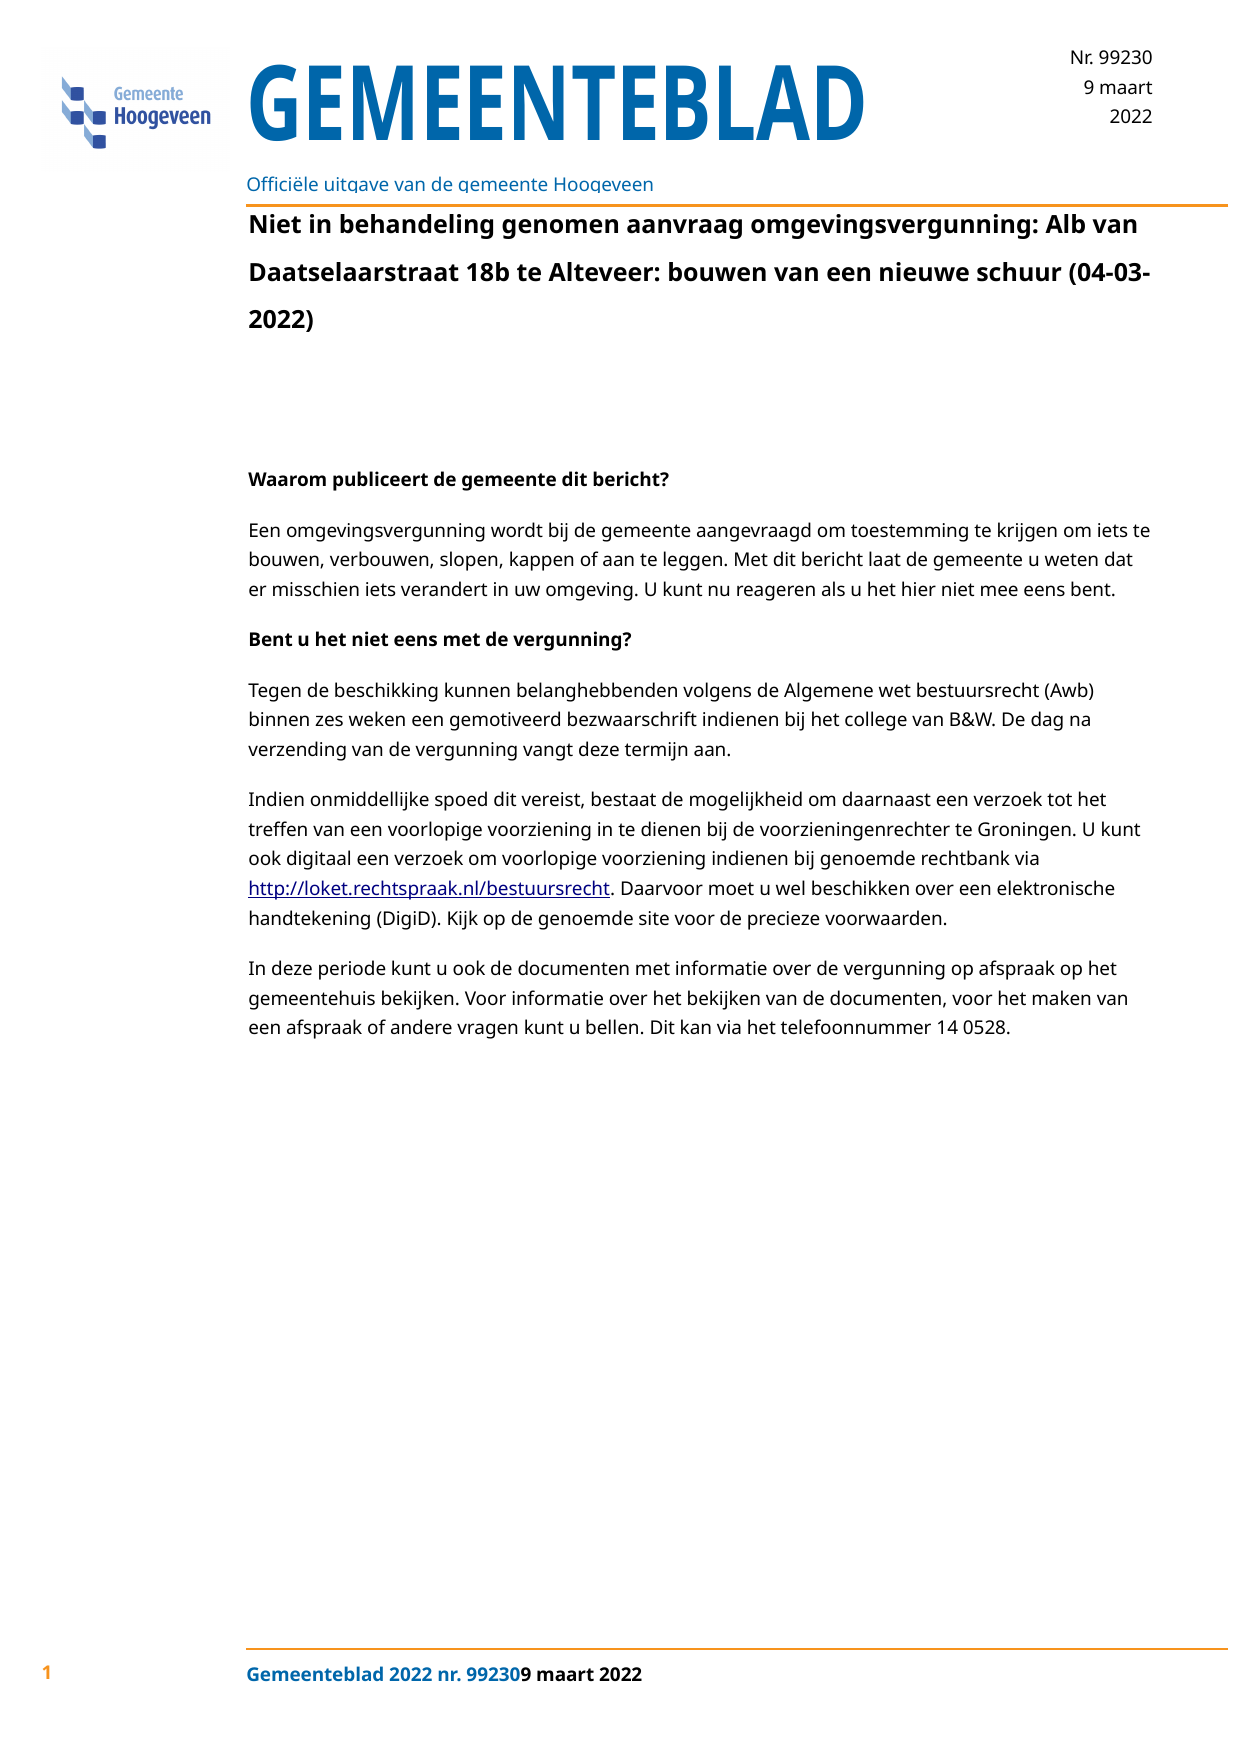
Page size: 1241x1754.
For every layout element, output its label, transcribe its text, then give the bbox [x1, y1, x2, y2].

text Waarom publiceert de gemeente dit bericht? [248, 466, 1152, 492]
text Niet in behandeling genomen aanvraag omgevingsvergunning: Alb van Daatselaarstraat 18b te Alteveer: bouwen van een nieuwe schuur (04-03-2022) [248, 207, 1152, 336]
text In deze periode kunt u ook de documenten met informatie over de vergunning op afspraak op het gemeentehuis bekijken. Voor informatie over het bekijken van de documenten, voor het maken van een afspraak of andere vragen kunt u bellen. Dit kan via het telefoonnummer 14 0528. [248, 955, 1152, 1040]
text Bent u het niet eens met de vergunning? [248, 626, 1152, 652]
text Indien onmiddellijke spoed dit vereist, bestaat de mogelijkheid om daarnaast een verzoek tot het treffen van een voorlopige voorziening in te dienen bij de voorzieningenrechter te Groningen. U kunt ook digitaal een verzoek om voorlopige voorziening indienen bij genoemde rechtbank via http://loket.rechtspraak.nl/bestuursrecht. Daarvoor moet u wel beschikken over een elektronische handtekening (DigiD). Kijk op de genoemde site voor de precieze voorwaarden. [248, 786, 1152, 930]
picture [41, 47, 231, 172]
text Tegen de beschikking kunnen belanghebbenden volgens de Algemene wet bestuursrecht (Awb) binnen zes weken een gemotiveerd bezwaarschrift indienen bij het college van B&W. De dag na verzending van de vergunning vangt deze termijn aan. [248, 677, 1152, 762]
text Een omgevingsvergunning wordt bij de gemeente aangevraagd om toestemming te krijgen om iets te bouwen, verbouwen, slopen, kappen of aan te leggen. Met dit bericht laat de gemeente u weten dat er misschien iets verandert in uw omgeving. U kunt nu reageren als u het hier niet mee eens bent. [248, 517, 1152, 602]
